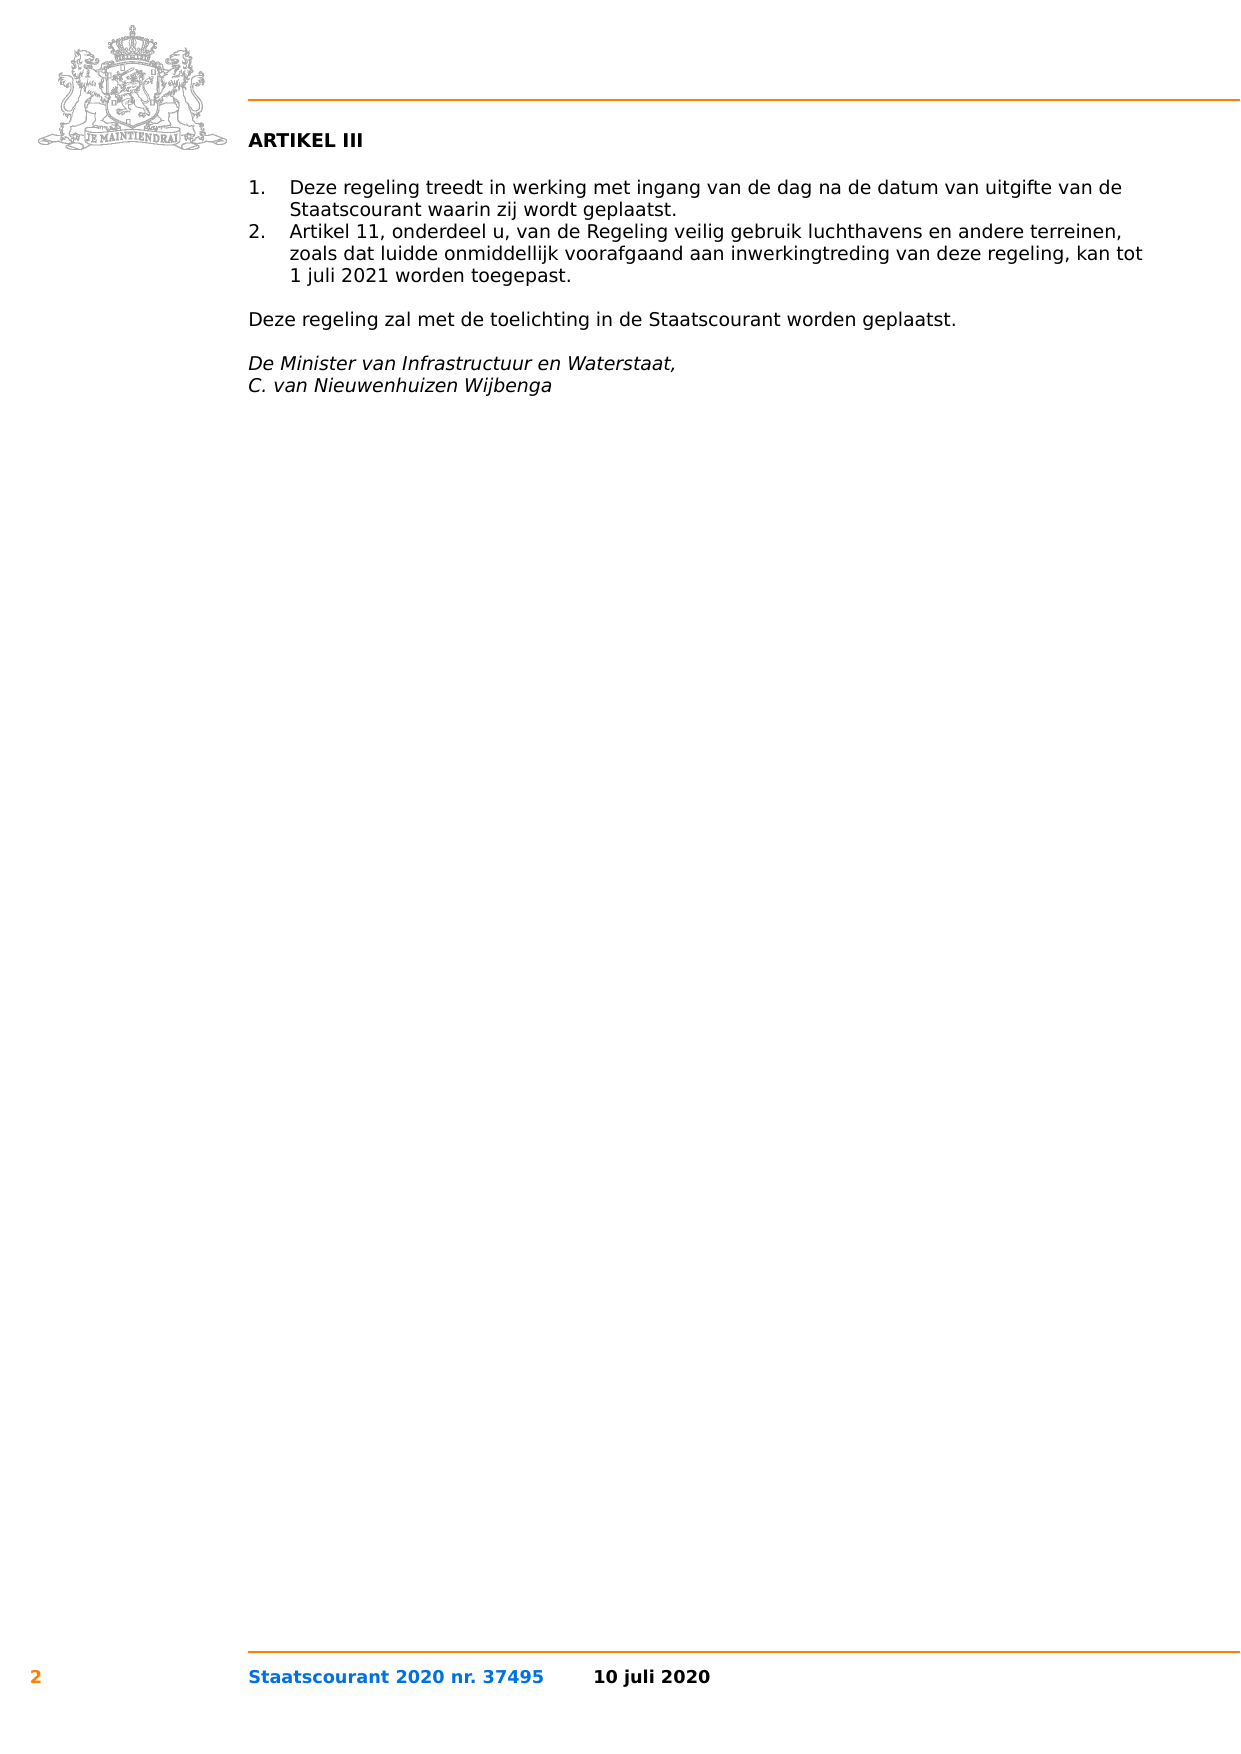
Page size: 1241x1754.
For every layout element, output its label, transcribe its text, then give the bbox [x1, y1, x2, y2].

text Deze regeling zal met de toelichting in de Staatscourant worden geplaatst. [248, 309, 1163, 331]
text De Minister van Infrastructuur en Waterstaat, C. van Nieuwenhuizen Wijbenga [248, 352, 1163, 396]
text 2. Artikel 11, onderdeel u, van de Regeling veilig gebruik luchthavens en andere terreinen, zoals dat luidde onmiddellijk voorafgaand aan inwerkingtreding van deze regeling, kan tot 1 juli 2021 worden toegepast. [248, 221, 1163, 287]
text 1. Deze regeling treedt in werking met ingang van de dag na de datum van uitgifte van de Staatscourant waarin zij wordt geplaatst. [248, 177, 1163, 221]
picture [38, 25, 227, 150]
subtitle ARTIKEL III [248, 130, 1163, 152]
